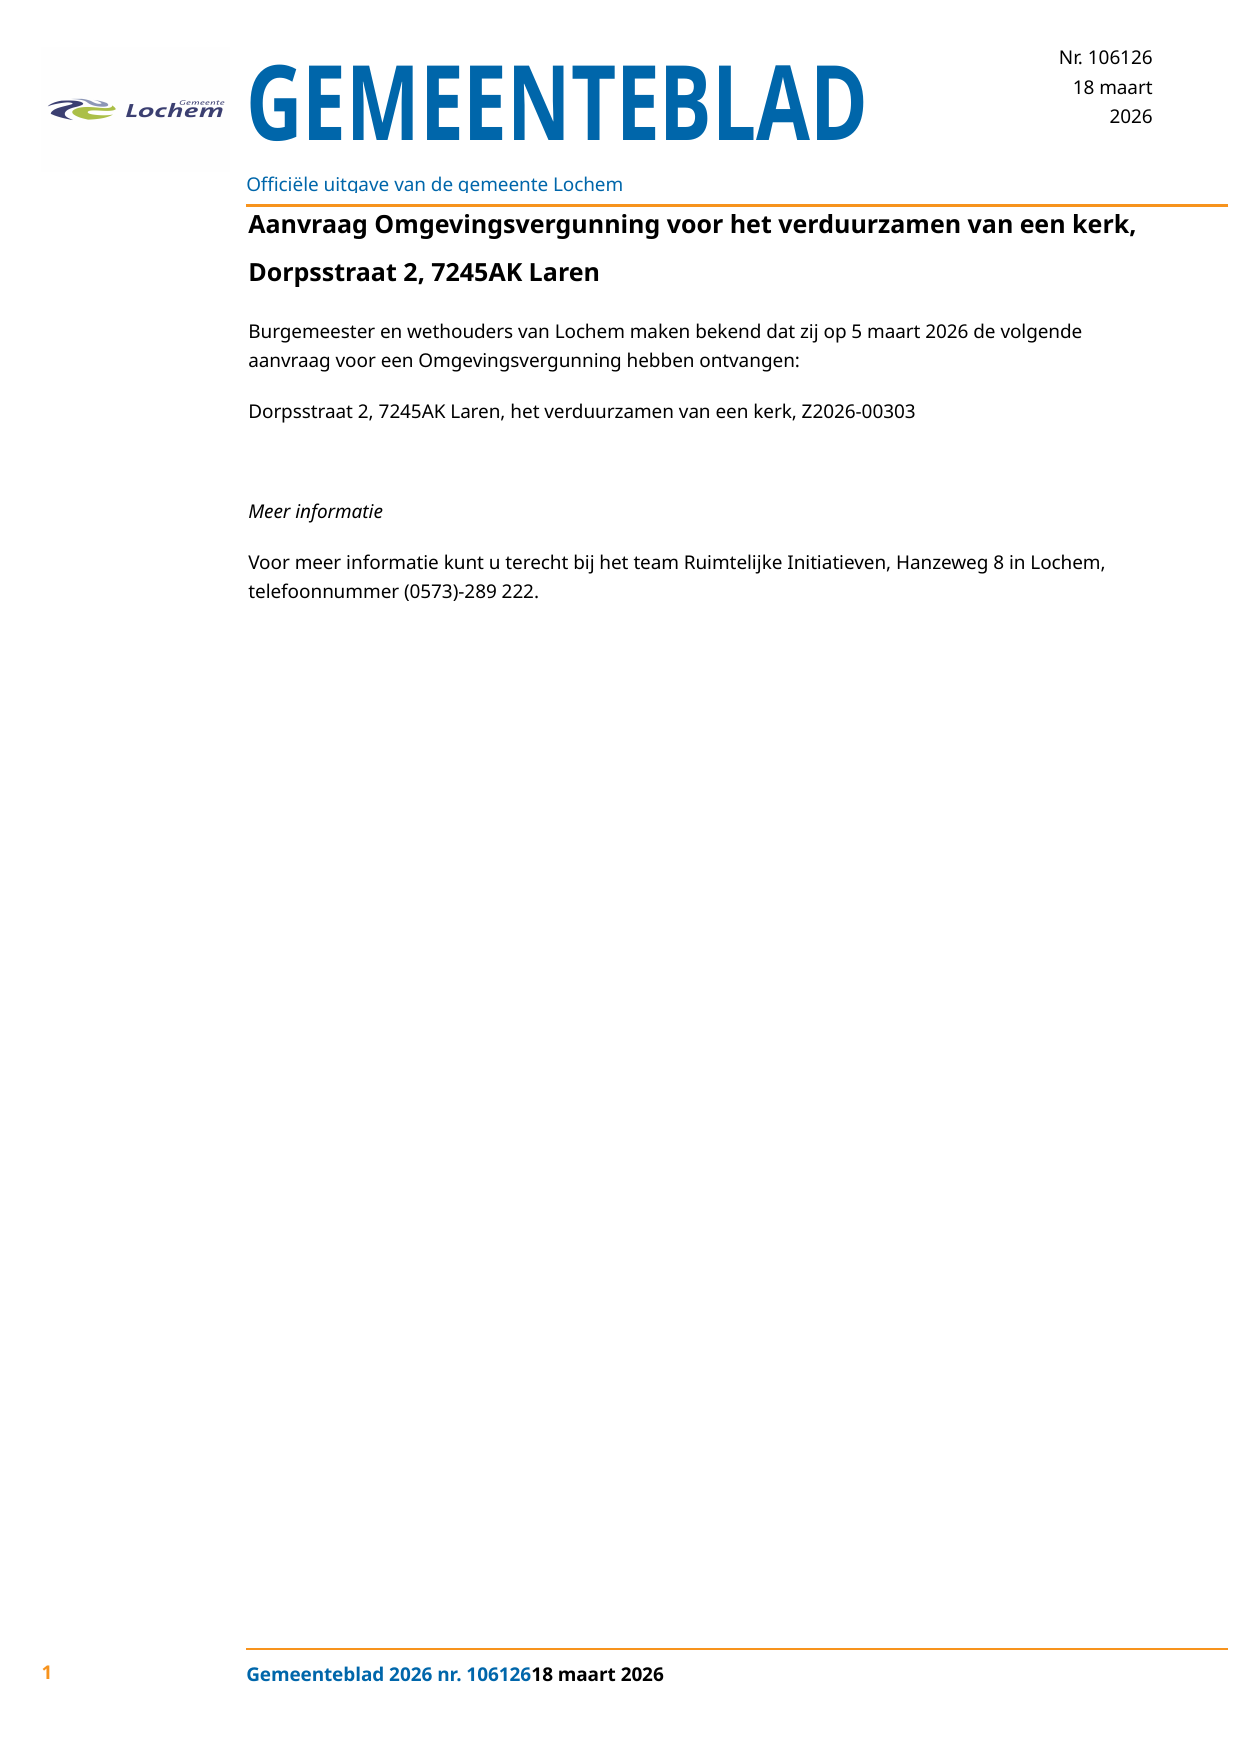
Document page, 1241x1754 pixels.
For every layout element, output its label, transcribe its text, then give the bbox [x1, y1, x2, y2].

text Burgemeester en wethouders van Lochem maken bekend dat zij op 5 maart 2026 de volgende aanvraag voor een Omgevingsvergunning hebben ontvangen: [248, 318, 1152, 373]
text Meer informatie [248, 499, 1152, 524]
text Voor meer informatie kunt u terecht bij het team Ruimtelijke Initiatieven, Hanzeweg 8 in Lochem, telefoonnummer (0573)-289 222. [248, 549, 1152, 604]
text Dorpsstraat 2, 7245AK Laren, het verduurzamen van een kerk, Z2026-00303 [248, 398, 1152, 424]
picture [41, 47, 231, 172]
text Aanvraag Omgevingsvergunning voor het verduurzamen van een kerk, Dorpsstraat 2, 7245AK Laren [248, 207, 1152, 288]
